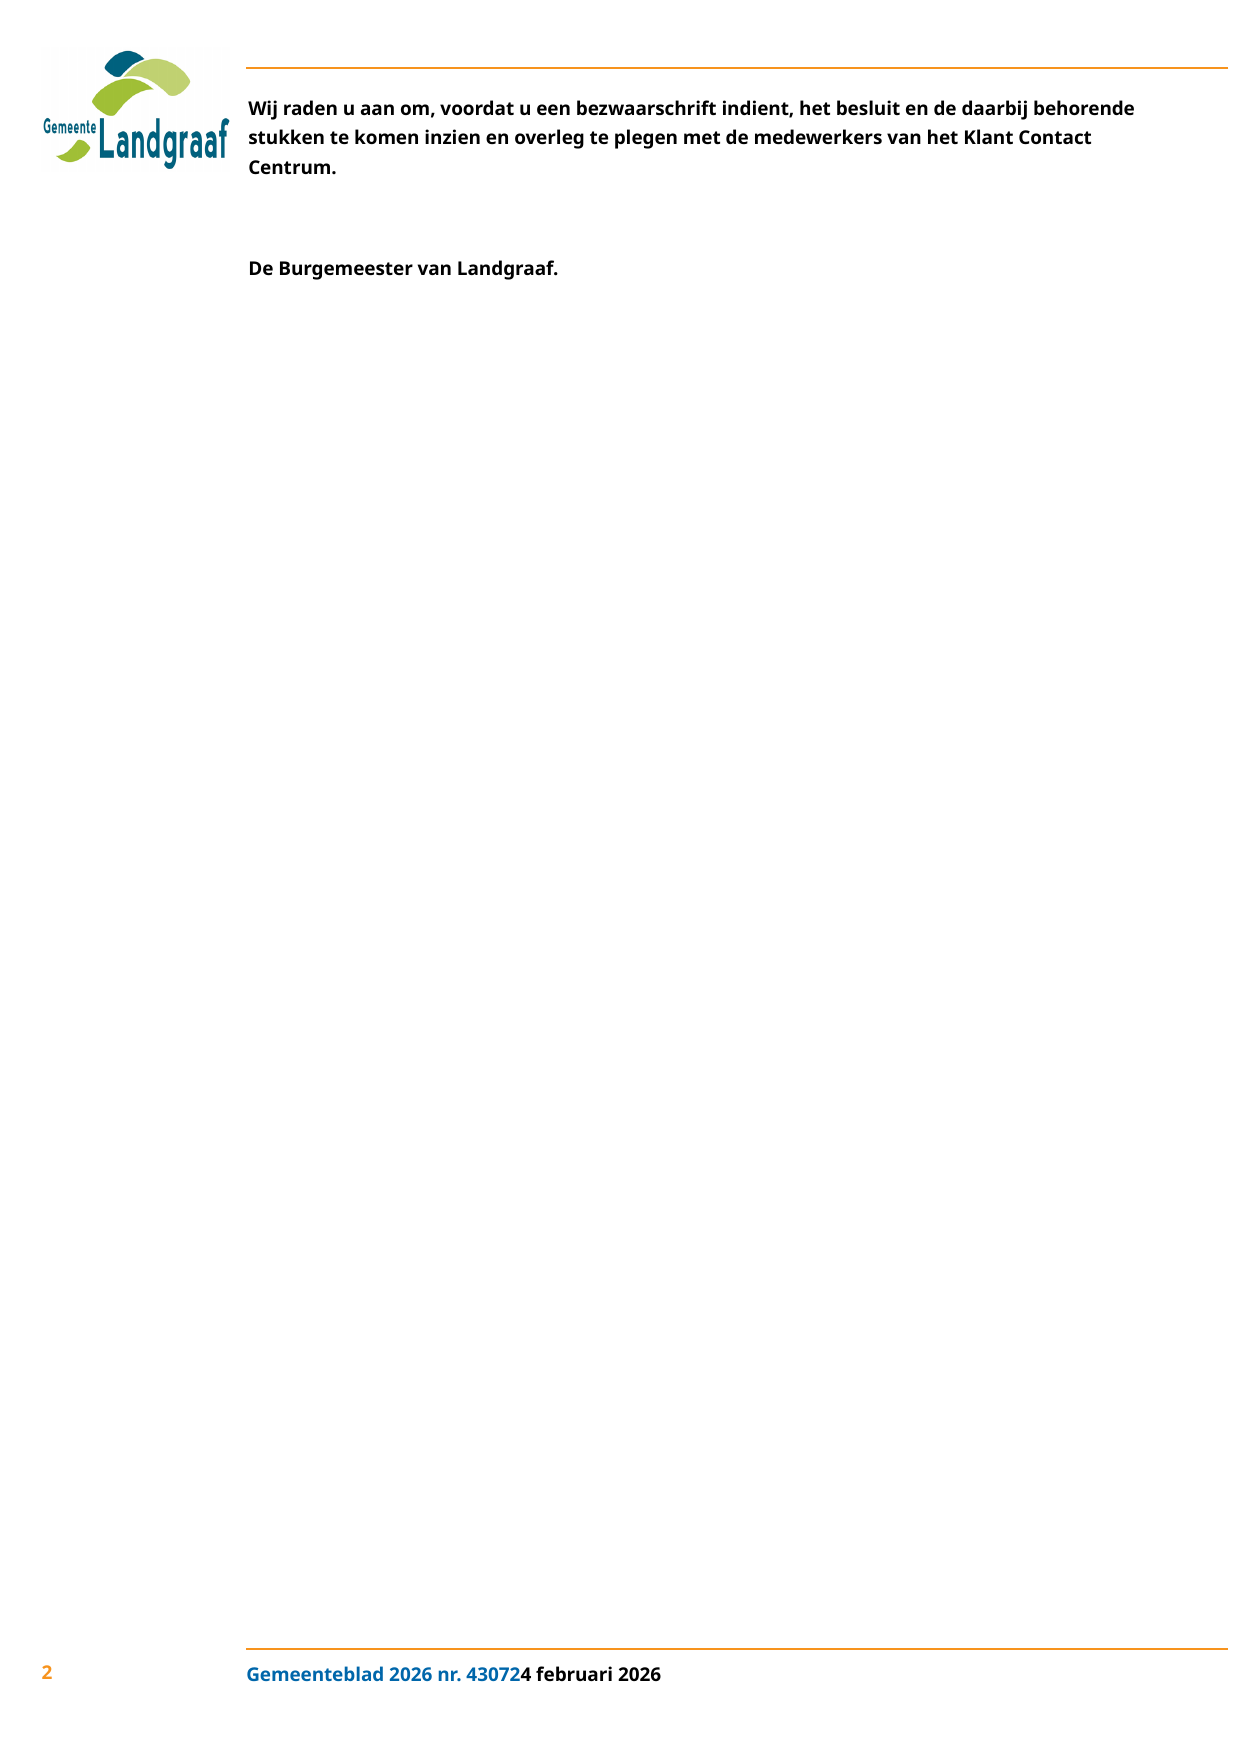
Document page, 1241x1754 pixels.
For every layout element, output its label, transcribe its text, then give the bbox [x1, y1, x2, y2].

picture [41, 47, 231, 172]
text Wij raden u aan om, voordat u een bezwaarschrift indient, het besluit en de daarbij behorende stukken te komen inzien en overleg te plegen met de medewerkers van het Klant Contact Centrum. [248, 95, 1152, 180]
text De Burgemeester van Landgraaf. [248, 255, 1152, 281]
